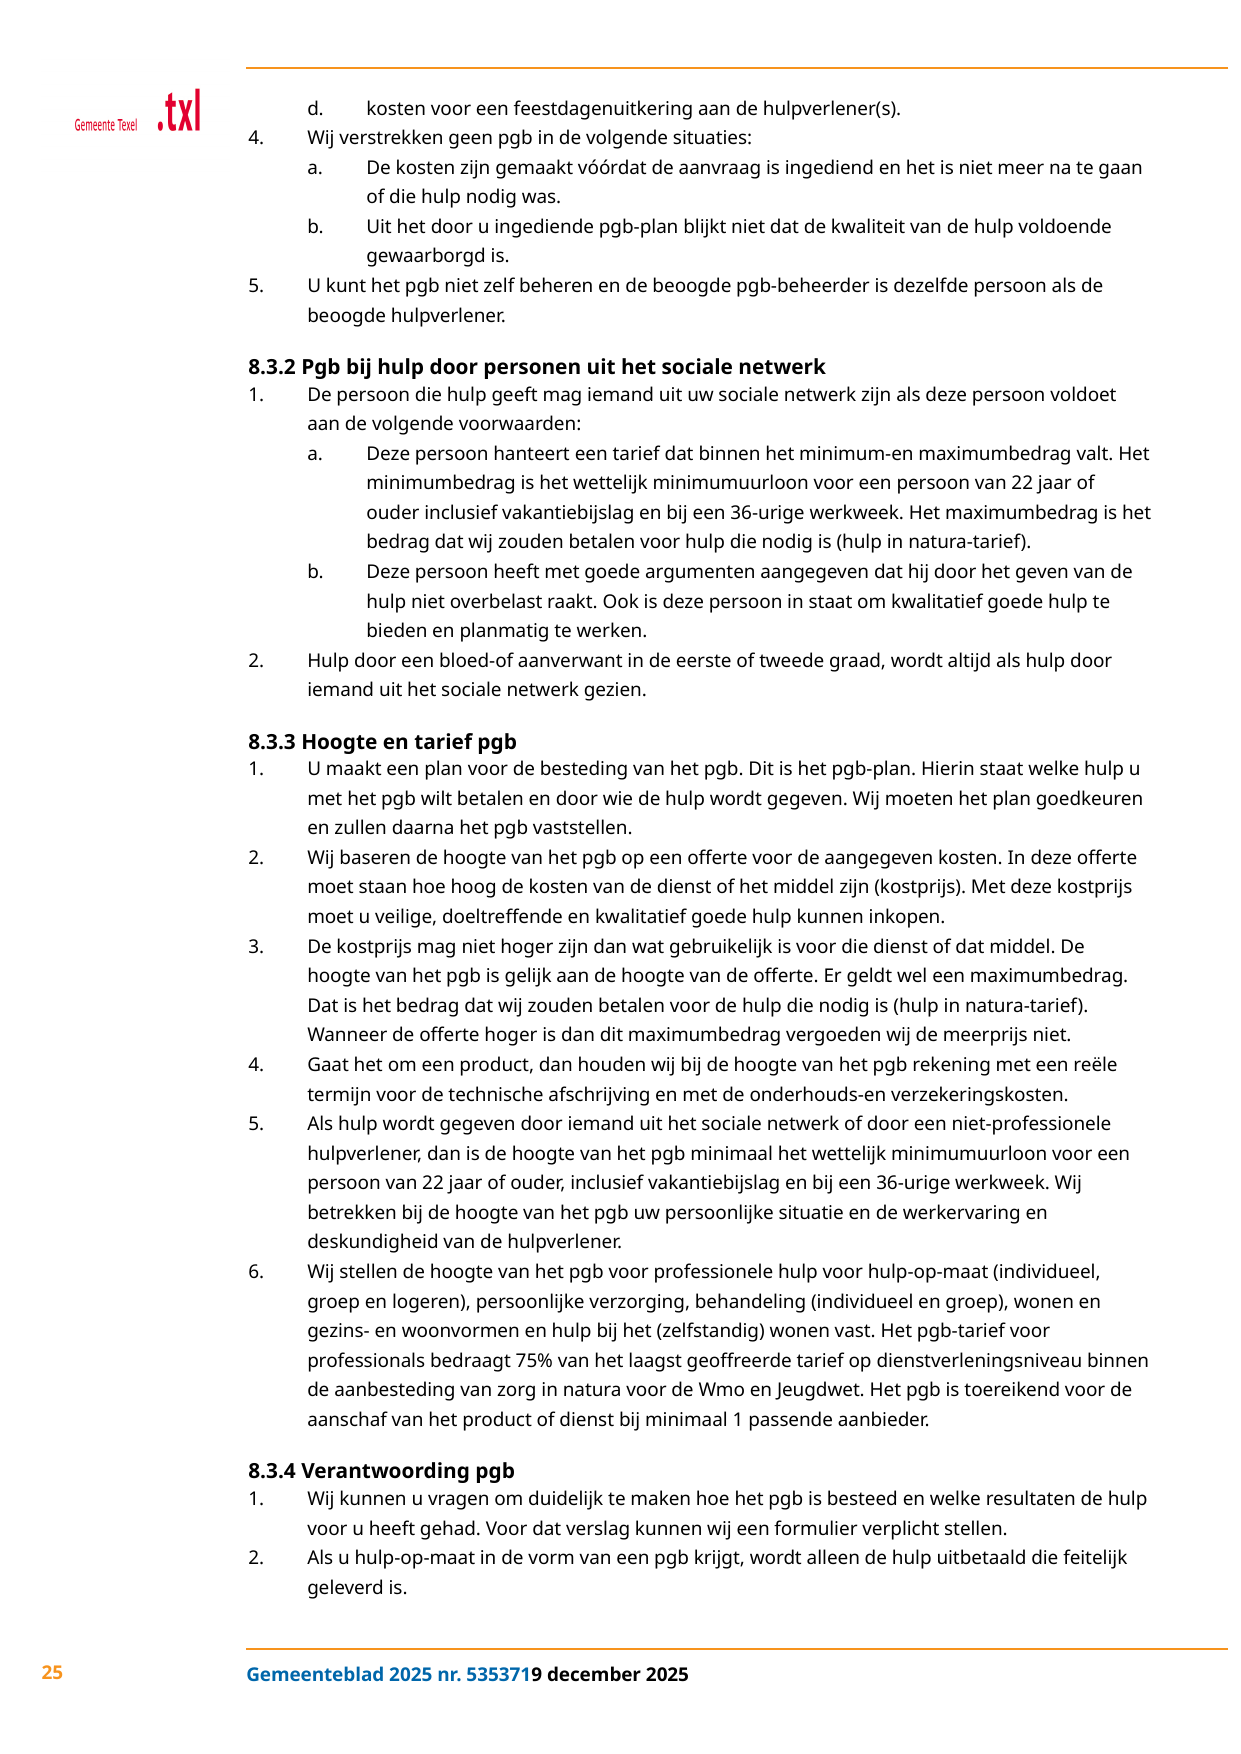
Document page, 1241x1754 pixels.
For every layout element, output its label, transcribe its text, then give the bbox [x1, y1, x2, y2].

list Gaat het om een product, dan houden wij bij de hoogte van het pgb rekening met een reële termijn voor de technische afschrijving en met de onderhouds-en verzekeringskosten. [248, 1051, 1152, 1107]
list Uit het door u ingediende pgb-plan blijkt niet dat de kwaliteit van de hulp voldoende gewaarborgd is. [307, 213, 1152, 268]
list De kosten zijn gemaakt vóórdat de aanvraag is ingediend en het is niet meer na te gaan of die hulp nodig was. [307, 154, 1152, 209]
list Wij verstrekken geen pgb in de volgende situaties: [248, 124, 1152, 150]
list U kunt het pgb niet zelf beheren en de beoogde pgb-beheerder is dezelfde persoon als de beoogde hulpverlener. [248, 272, 1152, 328]
list Deze persoon hanteert een tarief dat binnen het minimum-en maximumbedrag valt. Het minimumbedrag is het wettelijk minimumuurloon voor een persoon van 22 jaar of ouder inclusief vakantiebijslag en bij een 36-urige werkweek. Het maximumbedrag is het bedrag dat wij zouden betalen voor hulp die nodig is (hulp in natura-tarief). [307, 440, 1152, 554]
picture [41, 47, 231, 172]
list Wij baseren de hoogte van het pgb op een offerte voor de aangegeven kosten. In deze offerte moet staan hoe hoog de kosten van de dienst of het middel zijn (kostprijs). Met deze kostprijs moet u veilige, doeltreffende en kwalitatief goede hulp kunnen inkopen. [248, 844, 1152, 929]
list U maakt een plan voor de besteding van het pgb. Dit is het pgb-plan. Hierin staat welke hulp u met het pgb wilt betalen en door wie de hulp wordt gegeven. Wij moeten het plan goedkeuren en zullen daarna het pgb vaststellen. [248, 755, 1152, 840]
list kosten voor een feestdagenuitkering aan de hulpverlener(s). [307, 95, 1152, 121]
list Hulp door een bloed-of aanverwant in de eerste of tweede graad, wordt altijd als hulp door iemand uit het sociale netwerk gezien. [248, 647, 1152, 702]
list Deze persoon heeft met goede argumenten aangegeven dat hij door het geven van de hulp niet overbelast raakt. Ook is deze persoon in staat om kwalitatief goede hulp te bieden en planmatig te werken. [307, 558, 1152, 643]
list Als hulp wordt gegeven door iemand uit het sociale netwerk of door een niet-professionele hulpverlener, dan is de hoogte van het pgb minimaal het wettelijk minimumuurloon voor een persoon van 22 jaar of ouder, inclusief vakantiebijslag en bij een 36-urige werkweek. Wij betrekken bij de hoogte van het pgb uw persoonlijke situatie en de werkervaring en deskundigheid van de hulpverlener. [248, 1110, 1152, 1254]
list Als u hulp-op-maat in de vorm van een pgb krijgt, wordt alleen de hulp uitbetaald die feitelijk geleverd is. [248, 1544, 1152, 1599]
list Wij kunnen u vragen om duidelijk te maken hoe het pgb is besteed en welke resultaten de hulp voor u heeft gehad. Voor dat verslag kunnen wij een formulier verplicht stellen. [248, 1485, 1152, 1540]
list De kostprijs mag niet hoger zijn dan wat gebruikelijk is voor die dienst of dat middel. De hoogte van het pgb is gelijk aan de hoogte van de offerte. Er geldt wel een maximumbedrag. Dat is het bedrag dat wij zouden betalen voor de hulp die nodig is (hulp in natura-tarief). Wanneer de offerte hoger is dan dit maximumbedrag vergoeden wij de meerprijs niet. [248, 933, 1152, 1047]
text 8.3.4 Verantwoording pgb [248, 1457, 1152, 1485]
text 8.3.2 Pgb bij hulp door personen uit het sociale netwerk [248, 352, 1152, 381]
list Wij stellen de hoogte van het pgb voor professionele hulp voor hulp-op-maat (individueel, groep en logeren), persoonlijke verzorging, behandeling (individueel en groep), wonen en gezins- en woonvormen en hulp bij het (zelfstandig) wonen vast. Het pgb-tarief voor professionals bedraagt 75% van het laagst geoffreerde tarief op dienstverleningsniveau binnen de aanbesteding van zorg in natura voor de Wmo en Jeugdwet. Het pgb is toereikend voor de aanschaf van het product of dienst bij minimaal 1 passende aanbieder. [248, 1258, 1152, 1432]
list De persoon die hulp geeft mag iemand uit uw sociale netwerk zijn als deze persoon voldoet aan de volgende voorwaarden: [248, 381, 1152, 436]
text 8.3.3 Hoogte en tarief pgb [248, 727, 1152, 755]
